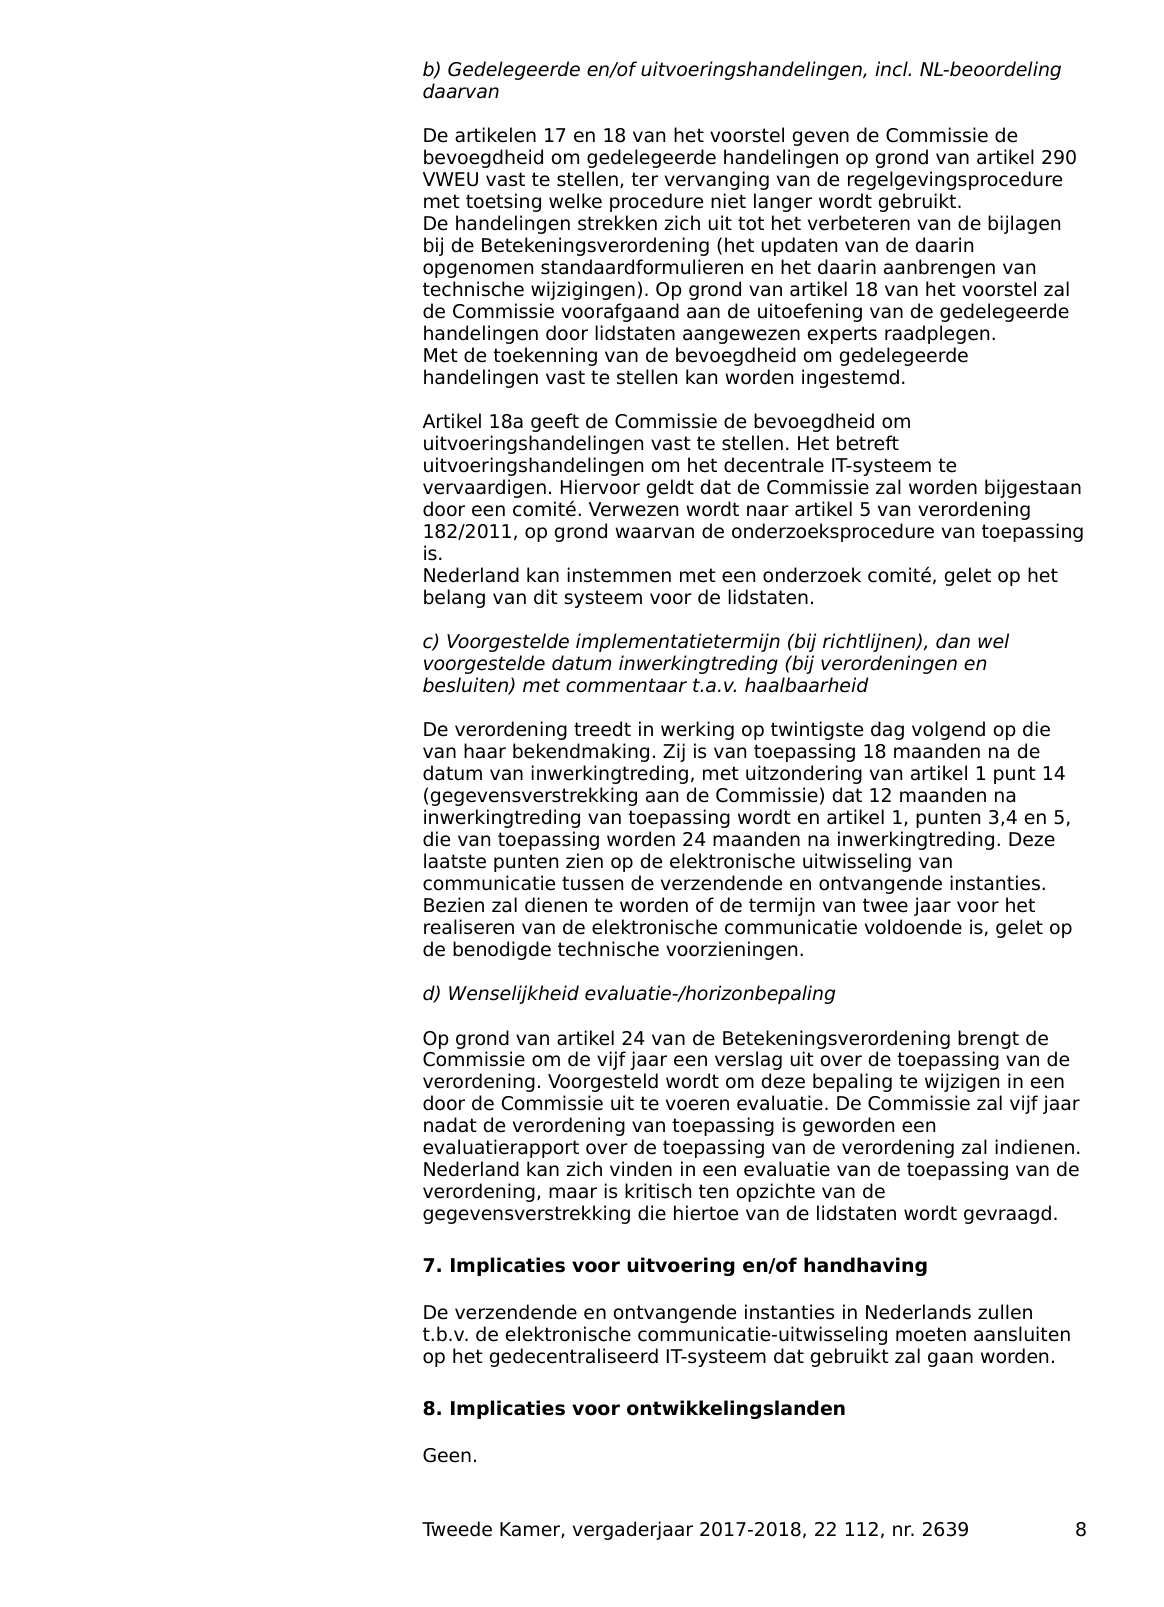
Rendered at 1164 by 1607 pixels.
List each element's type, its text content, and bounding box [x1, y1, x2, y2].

text Op grond van artikel 24 van de Betekeningsverordening brengt de Commissie om de vijf jaar een verslag uit over de toepassing van de verordening. Voorgesteld wordt om deze bepaling te wijzigen in een door de Commissie uit te voeren evaluatie. De Commissie zal vijf jaar nadat de verordening van toepassing is geworden een evaluatierapport over de toepassing van de verordening zal indienen. Nederland kan zich vinden in een evaluatie van de toepassing van de verordening, maar is kritisch ten opzichte van de gegevensverstrekking die hiertoe van de lidstaten wordt gevraagd. [422, 1027, 1087, 1225]
text Met de toekenning van de bevoegdheid om gedelegeerde handelingen vast te stellen kan worden ingestemd. [422, 345, 1087, 389]
subtitle 7. Implicaties voor uitvoering en/of handhaving [422, 1255, 1087, 1277]
text De verzendende en ontvangende instanties in Nederlands zullen t.b.v. de elektronische communicatie-uitwisseling moeten aansluiten op het gedecentraliseerd IT-systeem dat gebruikt zal gaan worden. [422, 1302, 1087, 1368]
text Nederland kan instemmen met een onderzoek comité, gelet op het belang van dit systeem voor de lidstaten. [422, 565, 1087, 609]
text Geen. [422, 1445, 1087, 1467]
subtitle d) Wenselijkheid evaluatie-/horizonbepaling [422, 983, 1087, 1005]
text De handelingen strekken zich uit tot het verbeteren van de bijlagen bij de Betekeningsverordening (het updaten van de daarin opgenomen standaardformulieren en het daarin aanbrengen van technische wijzigingen). Op grond van artikel 18 van het voorstel zal de Commissie voorafgaand aan de uitoefening van de gedelegeerde handelingen door lidstaten aangewezen experts raadplegen. [422, 213, 1087, 345]
text De artikelen 17 en 18 van het voorstel geven de Commissie de bevoegdheid om gedelegeerde handelingen op grond van artikel 290 VWEU vast te stellen, ter vervanging van de regelgevingsprocedure met toetsing welke procedure niet langer wordt gebruikt. [422, 125, 1087, 213]
subtitle c) Voorgestelde implementatietermijn (bij richtlijnen), dan wel voorgestelde datum inwerkingtreding (bij verordeningen en besluiten) met commentaar t.a.v. haalbaarheid [422, 631, 1087, 697]
text De verordening treedt in werking op twintigste dag volgend op die van haar bekendmaking. Zij is van toepassing 18 maanden na de datum van inwerkingtreding, met uitzondering van artikel 1 punt 14 (gegevensverstrekking aan de Commissie) dat 12 maanden na inwerkingtreding van toepassing wordt en artikel 1, punten 3,4 en 5, die van toepassing worden 24 maanden na inwerkingtreding. Deze laatste punten zien op de elektronische uitwisseling van communicatie tussen de verzendende en ontvangende instanties. [422, 719, 1087, 895]
subtitle b) Gedelegeerde en/of uitvoeringshandelingen, incl. NL-beoordeling daarvan [422, 59, 1087, 103]
text Bezien zal dienen te worden of de termijn van twee jaar voor het realiseren van de elektronische communicatie voldoende is, gelet op de benodigde technische voorzieningen. [422, 895, 1087, 961]
subtitle 8. Implicaties voor ontwikkelingslanden [422, 1398, 1087, 1420]
text Artikel 18a geeft de Commissie de bevoegdheid om uitvoeringshandelingen vast te stellen. Het betreft uitvoeringshandelingen om het decentrale IT-systeem te vervaardigen. Hiervoor geldt dat de Commissie zal worden bijgestaan door een comité. Verwezen wordt naar artikel 5 van verordening 182/2011, op grond waarvan de onderzoeksprocedure van toepassing is. [422, 411, 1087, 565]
